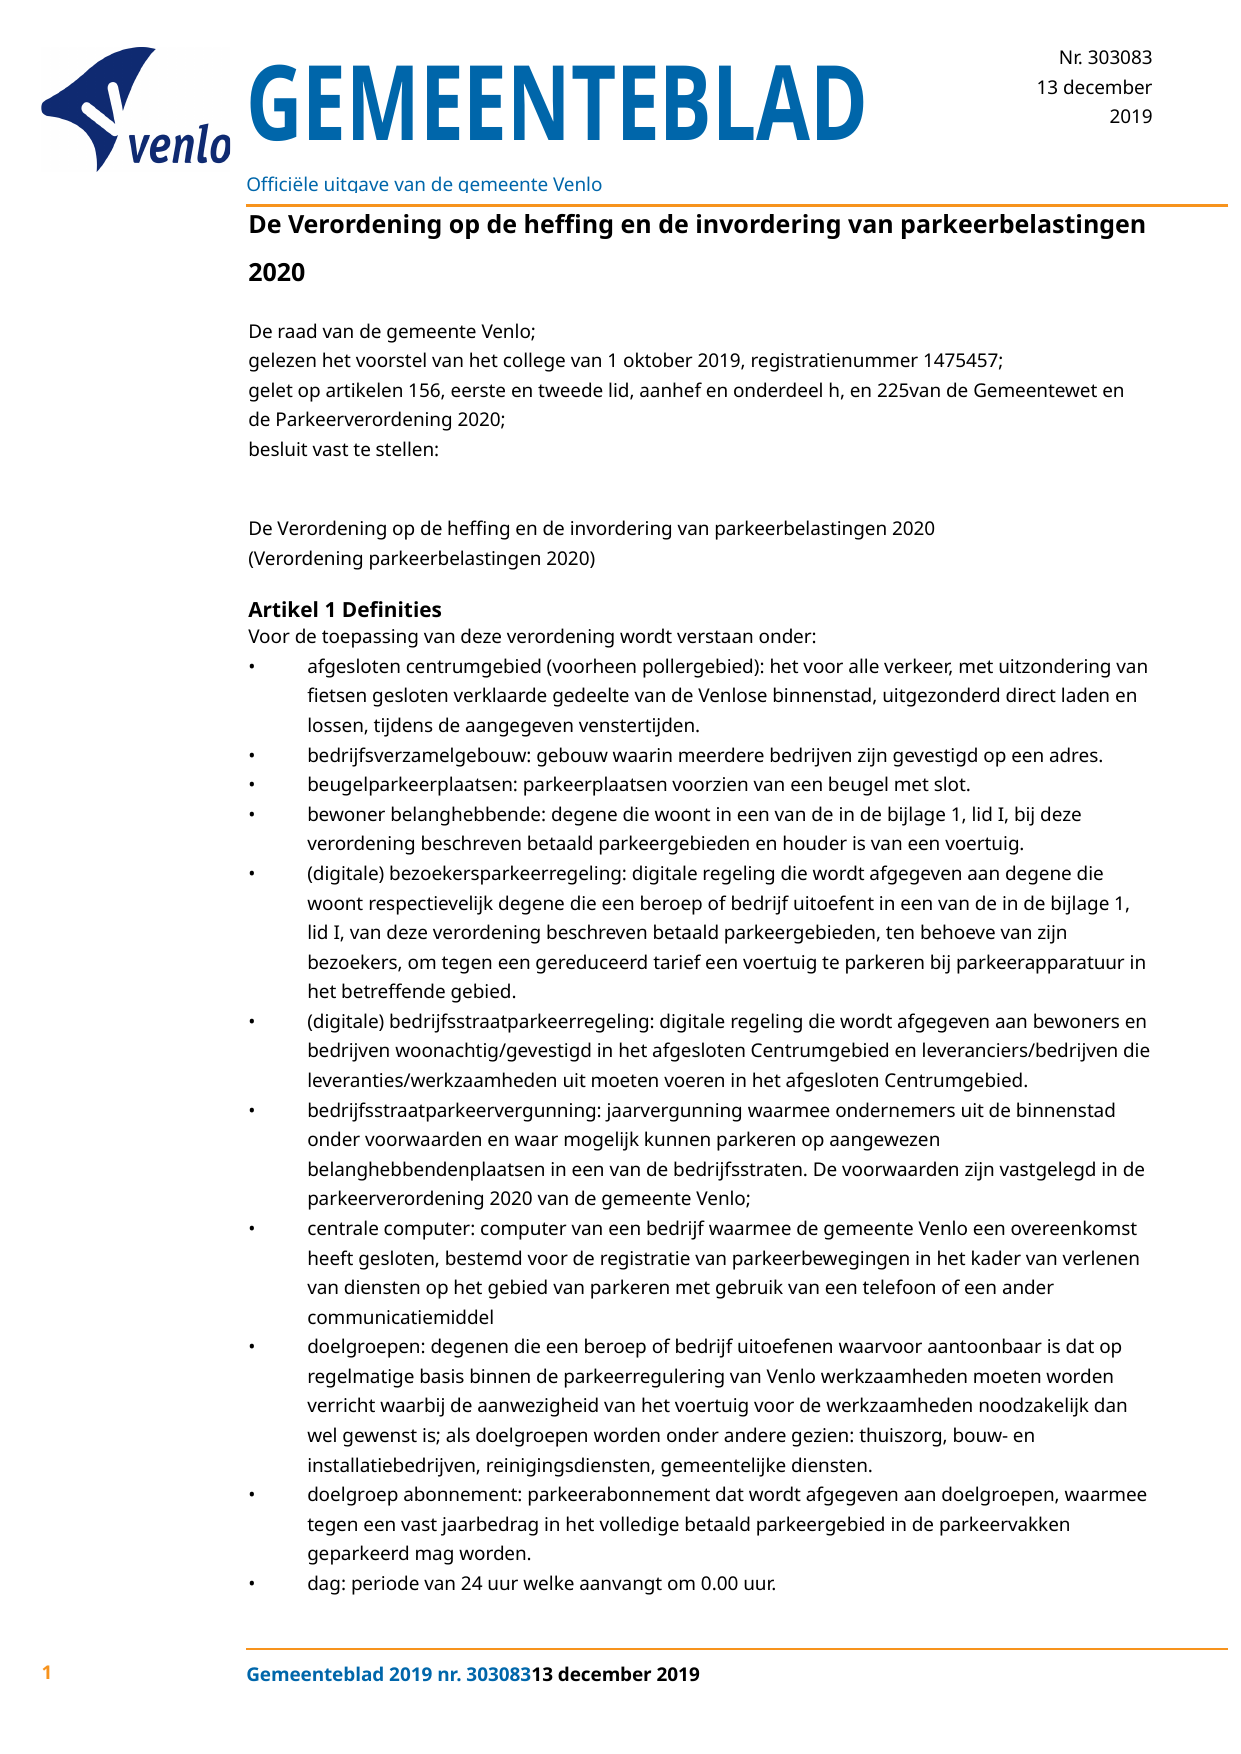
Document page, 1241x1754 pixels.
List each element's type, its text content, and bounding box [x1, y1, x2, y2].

list doelgroepen: degenen die een beroep of bedrijf uitoefenen waarvoor aantoonbaar is dat op regelmatige basis binnen de parkeerregulering van Venlo werkzaamheden moeten worden verricht waarbij de aanwezigheid van het voertuig voor de werkzaamheden noodzakelijk dan wel gewenst is; als doelgroepen worden onder andere gezien: thuiszorg, bouw- en installatiebedrijven, reinigingsdiensten, gemeentelijke diensten. [248, 1333, 1152, 1478]
list beugelparkeerplaatsen: parkeerplaatsen voorzien van een beugel met slot. [248, 771, 1152, 797]
list bedrijfsstraatparkeervergunning: jaarvergunning waarmee ondernemers uit de binnenstad onder voorwaarden en waar mogelijk kunnen parkeren op aangewezen belanghebbendenplaatsen in een van de bedrijfsstraten. De voorwaarden zijn vastgelegd in de parkeerverordening 2020 van de gemeente Venlo; [248, 1097, 1152, 1211]
picture [41, 47, 231, 172]
list (digitale) bedrijfsstraatparkeerregeling: digitale regeling die wordt afgegeven aan bewoners en bedrijven woonachtig/gevestigd in het afgesloten Centrumgebied en leveranciers/bedrijven die leveranties/werkzaamheden uit moeten voeren in het afgesloten Centrumgebied. [248, 1008, 1152, 1093]
list bewoner belanghebbende: degene die woont in een van de in de bijlage 1, lid I, bij deze verordening beschreven betaald parkeergebieden en houder is van een voertuig. [248, 801, 1152, 856]
text De Verordening op de heffing en de invordering van parkeerbelastingen 2020 [248, 515, 1152, 541]
text De Verordening op de heffing en de invordering van parkeerbelastingen 2020 [248, 207, 1152, 288]
text besluit vast te stellen: [248, 436, 1152, 462]
list bedrijfsverzamelgebouw: gebouw waarin meerdere bedrijven zijn gevestigd op een adres. [248, 742, 1152, 768]
text gelet op artikelen 156, eerste en tweede lid, aanhef en onderdeel h, en 225van de Gemeentewet en de Parkeerverordening 2020; [248, 377, 1152, 432]
list centrale computer: computer van een bedrijf waarmee de gemeente Venlo een overeenkomst heeft gesloten, bestemd voor de registratie van parkeerbewegingen in het kader van verlenen van diensten op het gebied van parkeren met gebruik van een telefoon of een ander communicatiemiddel [248, 1215, 1152, 1330]
text gelezen het voorstel van het college van 1 oktober 2019, registratienummer 1475457; [248, 347, 1152, 373]
text Artikel 1 Definities [248, 595, 1152, 623]
text Voor de toepassing van deze verordening wordt verstaan onder: [248, 623, 1152, 649]
text De raad van de gemeente Venlo; [248, 318, 1152, 344]
text (Verordening parkeerbelastingen 2020) [248, 545, 1152, 570]
list (digitale) bezoekersparkeerregeling: digitale regeling die wordt afgegeven aan degene die woont respectievelijk degene die een beroep of bedrijf uitoefent in een van de in de bijlage 1, lid I, van deze verordening beschreven betaald parkeergebieden, ten behoeve van zijn bezoekers, om tegen een gereduceerd tarief een voertuig te parkeren bij parkeerapparatuur in het betreffende gebied. [248, 860, 1152, 1004]
list dag: periode van 24 uur welke aanvangt om 0.00 uur. [248, 1570, 1152, 1596]
list afgesloten centrumgebied (voorheen pollergebied): het voor alle verkeer, met uitzondering van fietsen gesloten verklaarde gedeelte van de Venlose binnenstad, uitgezonderd direct laden en lossen, tijdens de aangegeven venstertijden. [248, 653, 1152, 738]
list doelgroep abonnement: parkeerabonnement dat wordt afgegeven aan doelgroepen, waarmee tegen een vast jaarbedrag in het volledige betaald parkeergebied in de parkeervakken geparkeerd mag worden. [248, 1481, 1152, 1566]
